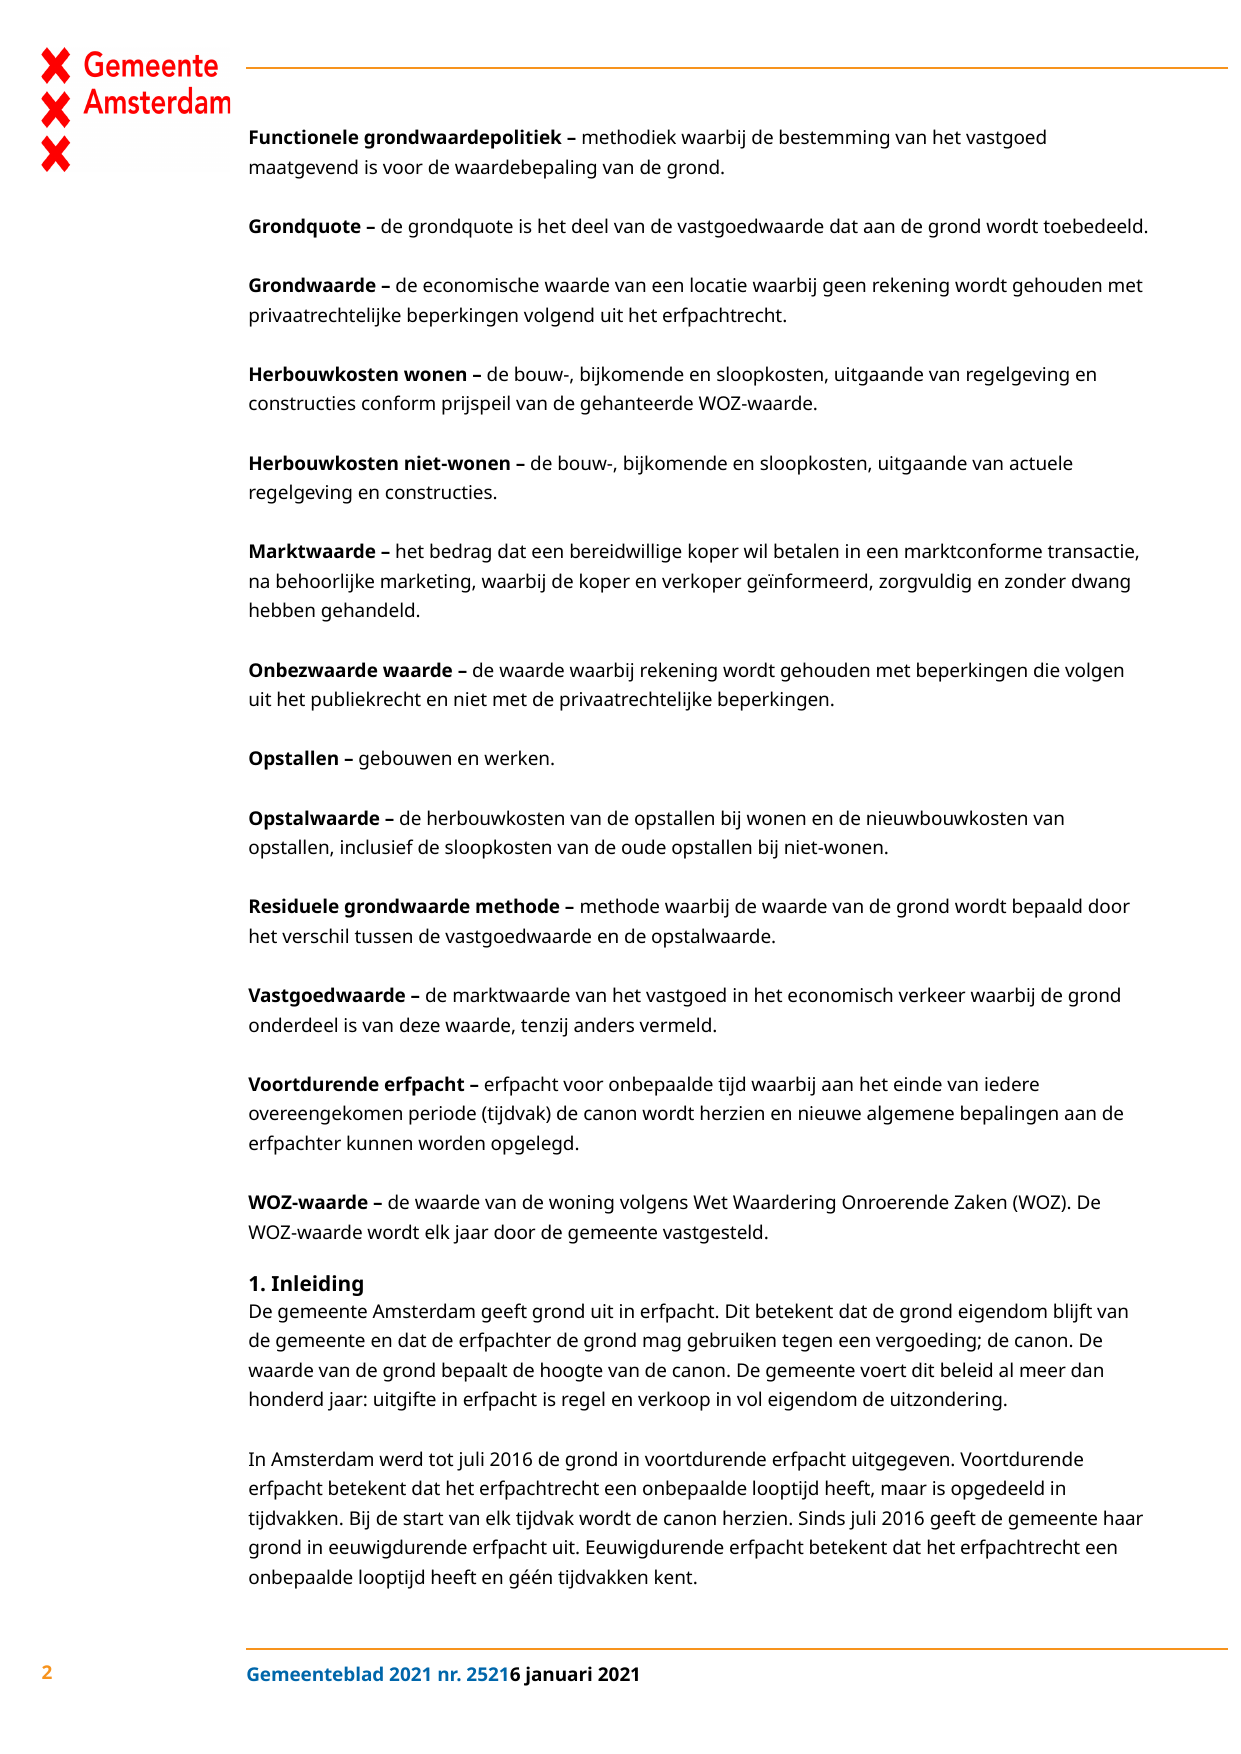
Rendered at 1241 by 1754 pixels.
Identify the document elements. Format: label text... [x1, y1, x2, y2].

text Herbouwkosten niet-wonen – de bouw-, bijkomende en sloopkosten, uitgaande van actuele regelgeving en constructies. [248, 450, 1152, 505]
text Grondwaarde – de economische waarde van een locatie waarbij geen rekening wordt gehouden met privaatrechtelijke beperkingen volgend uit het erfpachtrecht. [248, 272, 1152, 328]
text WOZ-waarde – de waarde van de woning volgens Wet Waardering Onroerende Zaken (WOZ). De WOZ-waarde wordt elk jaar door de gemeente vastgesteld. [248, 1189, 1152, 1245]
text In Amsterdam werd tot juli 2016 de grond in voortdurende erfpacht uitgegeven. Voortdurende erfpacht betekent dat het erfpachtrecht een onbepaalde looptijd heeft, maar is opgedeeld in tijdvakken. Bij de start van elk tijdvak wordt de canon herzien. Sinds juli 2016 geeft de gemeente haar grond in eeuwigdurende erfpacht uit. Eeuwigdurende erfpacht betekent dat het erfpachtrecht een onbepaalde looptijd heeft en géén tijdvakken kent. [248, 1446, 1152, 1590]
text Onbezwaarde waarde – de waarde waarbij rekening wordt gehouden met beperkingen die volgen uit het publiekrecht en niet met de privaatrechtelijke beperkingen. [248, 657, 1152, 712]
text Opstallen – gebouwen en werken. [248, 746, 1152, 771]
picture [41, 47, 231, 172]
text Functionele grondwaardepolitiek – methodiek waarbij de bestemming van het vastgoed maatgevend is voor de waardebepaling van de grond. [248, 124, 1152, 180]
text Residuele grondwaarde methode – methode waarbij de waarde van de grond wordt bepaald door het verschil tussen de vastgoedwaarde en de opstalwaarde. [248, 893, 1152, 949]
text Grondquote – de grondquote is het deel van de vastgoedwaarde dat aan de grond wordt toebedeeld. [248, 213, 1152, 239]
text Herbouwkosten wonen – de bouw-, bijkomende en sloopkosten, uitgaande van regelgeving en constructies conform prijspeil van de gehanteerde WOZ-waarde. [248, 361, 1152, 416]
text Voortdurende erfpacht – erfpacht voor onbepaalde tijd waarbij aan het einde van iedere overeengekomen periode (tijdvak) de canon wordt herzien en nieuwe algemene bepalingen aan de erfpachter kunnen worden opgelegd. [248, 1071, 1152, 1156]
text Marktwaarde – het bedrag dat een bereidwillige koper wil betalen in een marktconforme transactie, na behoorlijke marketing, waarbij de koper en verkoper geïnformeerd, zorgvuldig en zonder dwang hebben gehandeld. [248, 538, 1152, 623]
text De gemeente Amsterdam geeft grond uit in erfpacht. Dit betekent dat de grond eigendom blijft van de gemeente en dat de erfpachter de grond mag gebruiken tegen een vergoeding; de canon. De waarde van de grond bepaalt de hoogte van de canon. De gemeente voert dit beleid al meer dan honderd jaar: uitgifte in erfpacht is regel en verkoop in vol eigendom de uitzondering. [248, 1298, 1152, 1412]
text Vastgoedwaarde – de marktwaarde van het vastgoed in het economisch verkeer waarbij de grond onderdeel is van deze waarde, tenzij anders vermeld. [248, 982, 1152, 1038]
text 1. Inleiding [248, 1269, 1152, 1298]
text Opstalwaarde – de herbouwkosten van de opstallen bij wonen en de nieuwbouwkosten van opstallen, inclusief de sloopkosten van de oude opstallen bij niet-wonen. [248, 805, 1152, 860]
